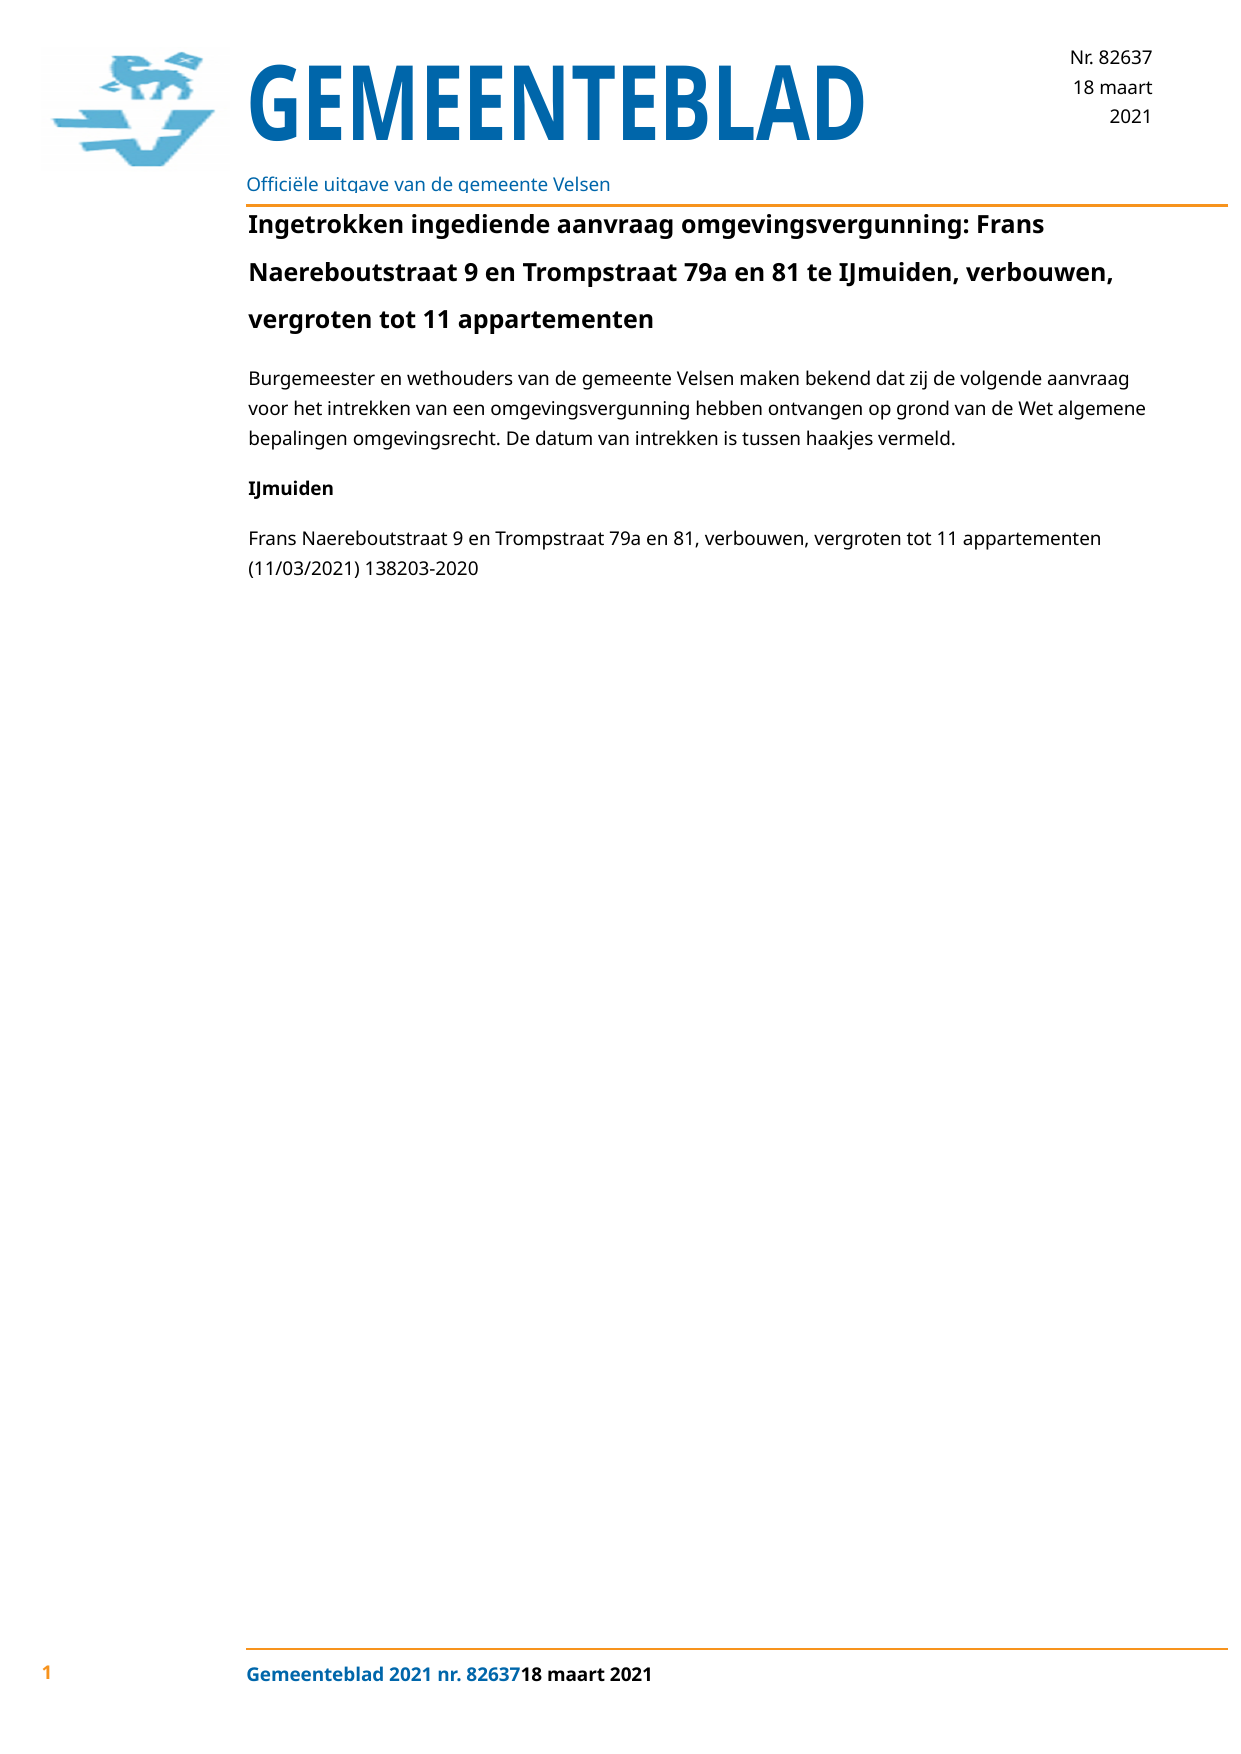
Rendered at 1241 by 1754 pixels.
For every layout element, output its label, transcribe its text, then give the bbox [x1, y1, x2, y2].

text Frans Naereboutstraat 9 en Trompstraat 79a en 81, verbouwen, vergroten tot 11 appartementen (11/03/2021) 138203-2020 [248, 526, 1152, 581]
text Ingetrokken ingediende aanvraag omgevingsvergunning: Frans Naereboutstraat 9 en Trompstraat 79a en 81 te IJmuiden, verbouwen, vergroten tot 11 appartementen [248, 207, 1152, 336]
text Burgemeester en wethouders van de gemeente Velsen maken bekend dat zij de volgende aanvraag voor het intrekken van een omgevingsvergunning hebben ontvangen op grond van de Wet algemene bepalingen omgevingsrecht. De datum van intrekken is tussen haakjes vermeld. [248, 366, 1152, 450]
picture [41, 47, 231, 172]
text IJmuiden [248, 475, 1152, 501]
